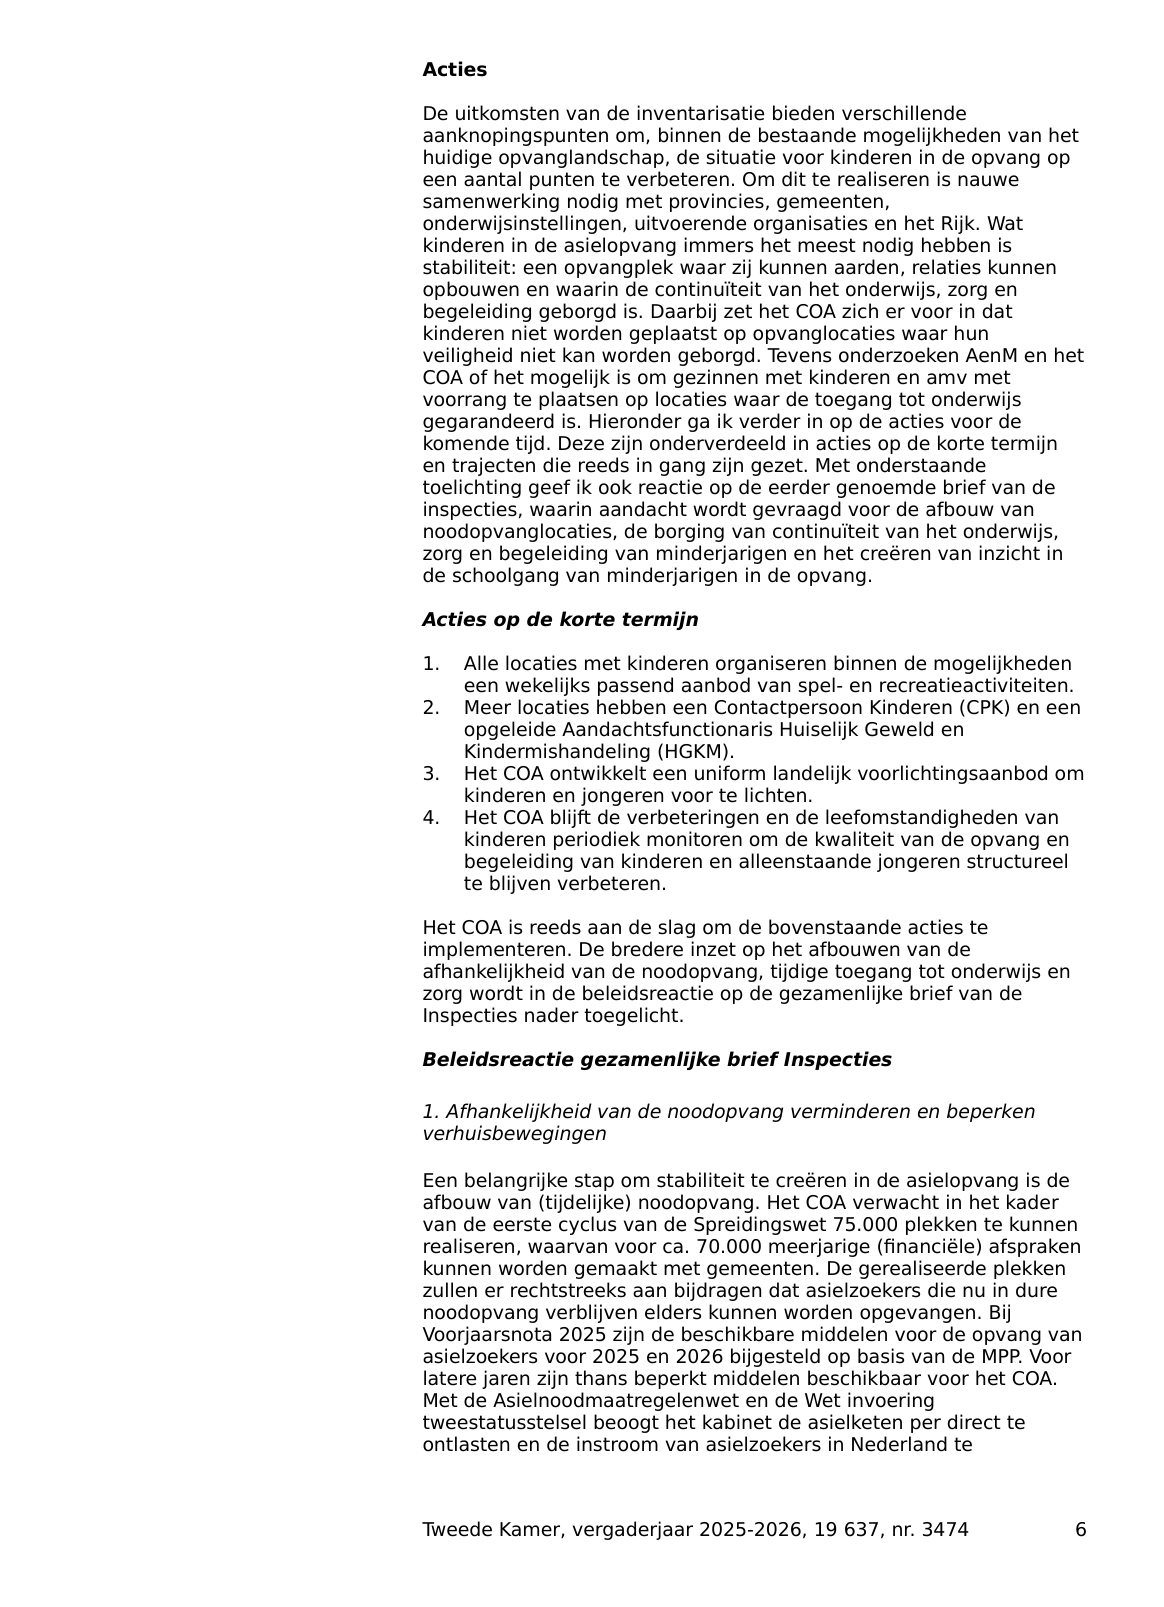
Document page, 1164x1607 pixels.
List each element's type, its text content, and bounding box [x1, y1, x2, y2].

subtitle Acties op de korte termijn [422, 609, 1087, 631]
text De uitkomsten van de inventarisatie bieden verschillende aanknopingspunten om, binnen de bestaande mogelijkheden van het huidige opvanglandschap, de situatie voor kinderen in de opvang op een aantal punten te verbeteren. Om dit te realiseren is nauwe samenwerking nodig met provincies, gemeenten, onderwijsinstellingen, uitvoerende organisaties en het Rijk. Wat kinderen in de asielopvang immers het meest nodig hebben is stabiliteit: een opvangplek waar zij kunnen aarden, relaties kunnen opbouwen en waarin de continuïteit van het onderwijs, zorg en begeleiding geborgd is. Daarbij zet het COA zich er voor in dat kinderen niet worden geplaatst op opvanglocaties waar hun veiligheid niet kan worden geborgd. Tevens onderzoeken AenM en het COA of het mogelijk is om gezinnen met kinderen en amv met voorrang te plaatsen op locaties waar de toegang tot onderwijs gegarandeerd is. Hieronder ga ik verder in op de acties voor de komende tijd. Deze zijn onderverdeeld in acties op de korte termijn en trajecten die reeds in gang zijn gezet. Met onderstaande toelichting geef ik ook reactie op de eerder genoemde brief van de inspecties, waarin aandacht wordt gevraagd voor de afbouw van noodopvanglocaties, de borging van continuïteit van het onderwijs, zorg en begeleiding van minderjarigen en het creëren van inzicht in de schoolgang van minderjarigen in de opvang. [422, 103, 1087, 587]
subtitle Beleidsreactie gezamenlijke brief Inspecties [422, 1049, 1087, 1071]
text 1. Alle locaties met kinderen organiseren binnen de mogelijkheden een wekelijks passend aanbod van spel- en recreatieactiviteiten. [422, 653, 1087, 697]
text 2. Meer locaties hebben een Contactpersoon Kinderen (CPK) en een opgeleide Aandachtsfunctionaris Huiselijk Geweld en Kindermishandeling (HGKM). [422, 697, 1087, 763]
text Een belangrijke stap om stabiliteit te creëren in de asielopvang is de afbouw van (tijdelijke) noodopvang. Het COA verwacht in het kader van de eerste cyclus van de Spreidingswet 75.000 plekken te kunnen realiseren, waarvan voor ca. 70.000 meerjarige (financiële) afspraken kunnen worden gemaakt met gemeenten. De gerealiseerde plekken zullen er rechtstreeks aan bijdragen dat asielzoekers die nu in dure noodopvang verblijven elders kunnen worden opgevangen. Bij Voorjaarsnota 2025 zijn de beschikbare middelen voor de opvang van asielzoekers voor 2025 en 2026 bijgesteld op basis van de MPP. Voor latere jaren zijn thans beperkt middelen beschikbaar voor het COA. Met de Asielnoodmaatregelenwet en de Wet invoering tweestatusstelsel beoogt het kabinet de asielketen per direct te ontlasten en de instroom van asielzoekers in Nederland te [422, 1170, 1087, 1456]
subtitle 1. Afhankelijkheid van de noodopvang verminderen en beperken verhuisbewegingen [422, 1101, 1087, 1145]
text Het COA is reeds aan de slag om de bovenstaande acties te implementeren. De bredere inzet op het afbouwen van de afhankelijkheid van de noodopvang, tijdige toegang tot onderwijs en zorg wordt in de beleidsreactie op de gezamenlijke brief van de Inspecties nader toegelicht. [422, 917, 1087, 1027]
text 3. Het COA ontwikkelt een uniform landelijk voorlichtingsaanbod om kinderen en jongeren voor te lichten. [422, 763, 1087, 807]
text 4. Het COA blijft de verbeteringen en de leefomstandigheden van kinderen periodiek monitoren om de kwaliteit van de opvang en begeleiding van kinderen en alleenstaande jongeren structureel te blijven verbeteren. [422, 807, 1087, 895]
subtitle Acties [422, 59, 1087, 81]
